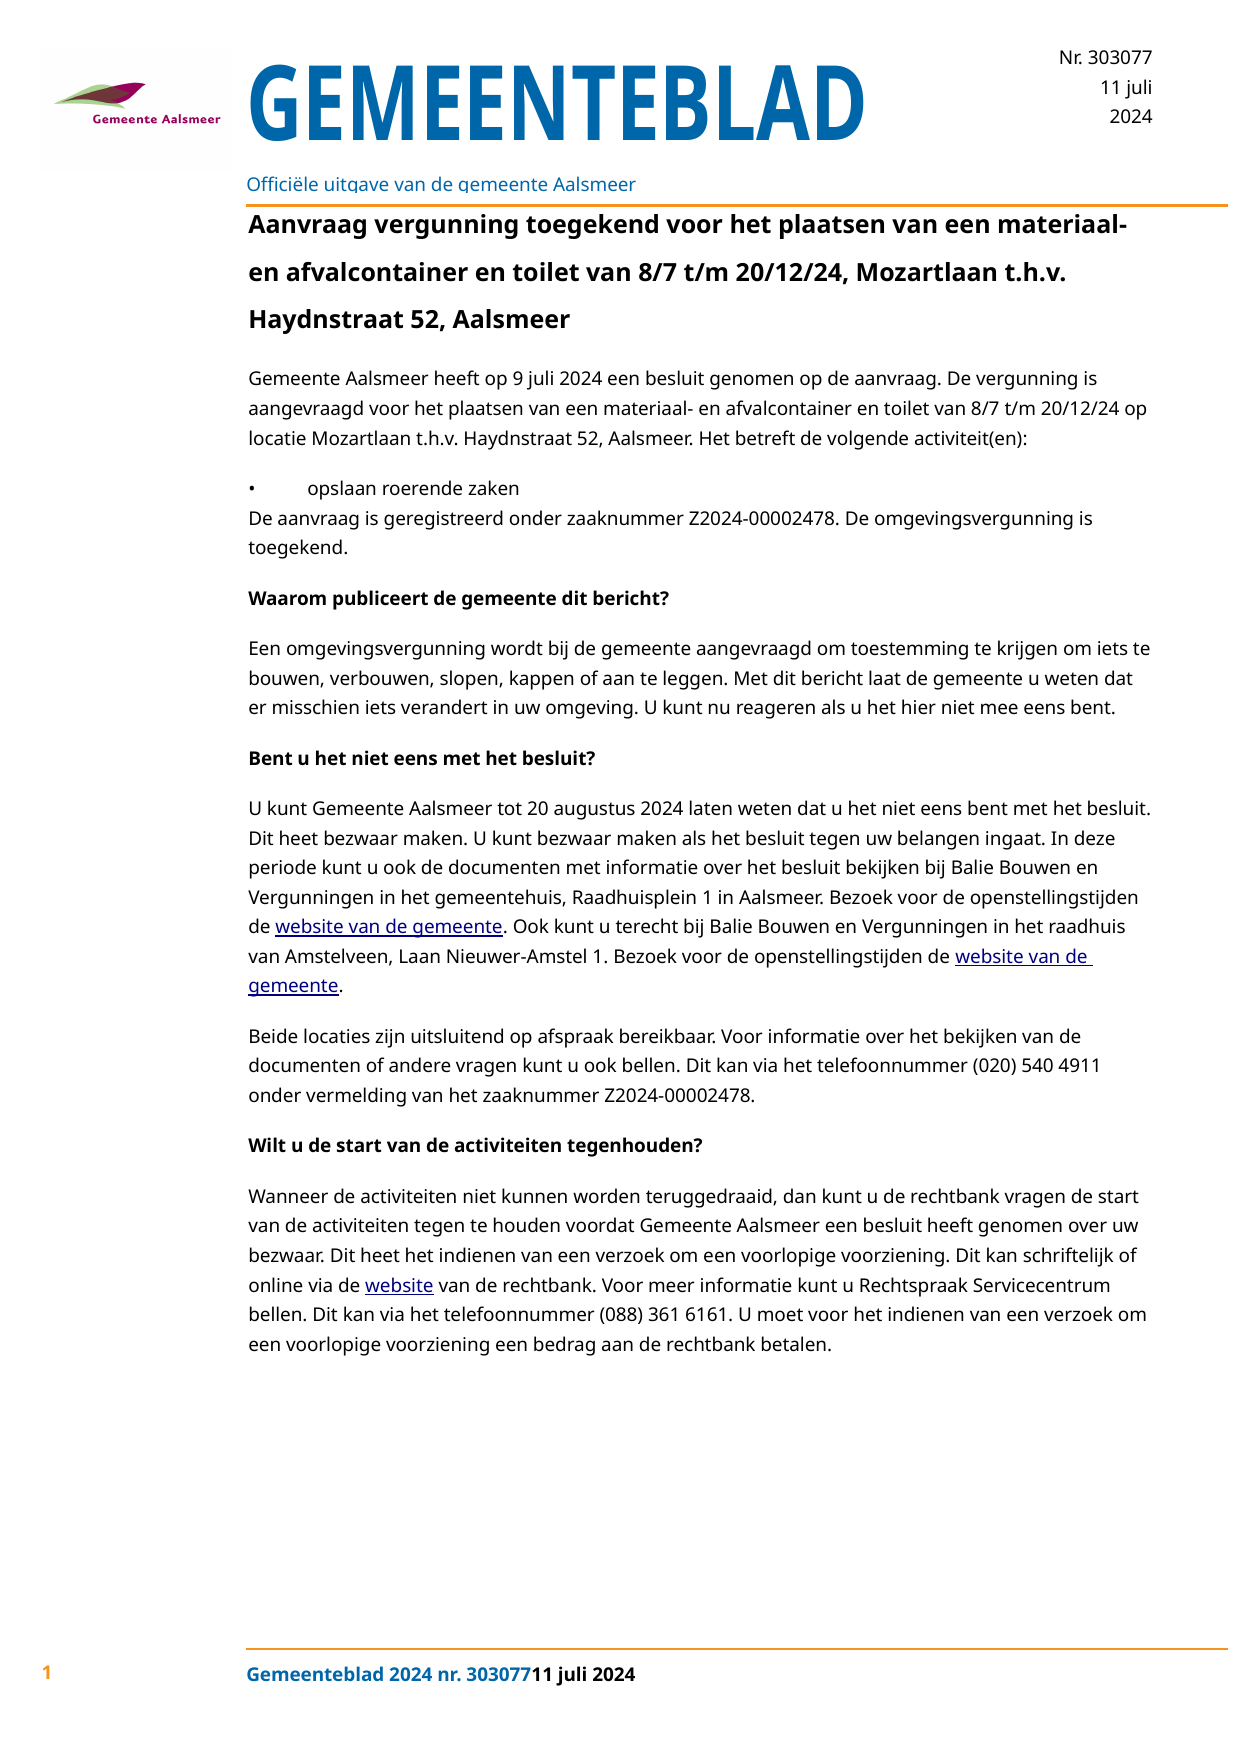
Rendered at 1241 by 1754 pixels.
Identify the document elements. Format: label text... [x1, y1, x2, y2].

picture [41, 47, 231, 172]
text Waarom publiceert de gemeente dit bericht? [248, 585, 1152, 610]
text Gemeente Aalsmeer heeft op 9 juli 2024 een besluit genomen op de aanvraag. De vergunning is aangevraagd voor het plaatsen van een materiaal- en afvalcontainer en toilet van 8/7 t/m 20/12/24 op locatie Mozartlaan t.h.v. Haydnstraat 52, Aalsmeer. Het betreft de volgende activiteit(en): [248, 366, 1152, 450]
text Aanvraag vergunning toegekend voor het plaatsen van een materiaal- en afvalcontainer en toilet van 8/7 t/m 20/12/24, Mozartlaan t.h.v. Haydnstraat 52, Aalsmeer [248, 207, 1152, 336]
text Wilt u de start van de activiteiten tegenhouden? [248, 1133, 1152, 1158]
text Een omgevingsvergunning wordt bij de gemeente aangevraagd om toestemming te krijgen om iets te bouwen, verbouwen, slopen, kappen of aan te leggen. Met dit bericht laat de gemeente u weten dat er misschien iets verandert in uw omgeving. U kunt nu reageren als u het hier niet mee eens bent. [248, 635, 1152, 720]
text Beide locaties zijn uitsluitend op afspraak bereikbaar. Voor informatie over het bekijken van de documenten of andere vragen kunt u ook bellen. Dit kan via het telefoonnummer (020) 540 4911 onder vermelding van het zaaknummer Z2024-00002478. [248, 1023, 1152, 1108]
list opslaan roerende zaken [248, 475, 1152, 501]
text U kunt Gemeente Aalsmeer tot 20 augustus 2024 laten weten dat u het niet eens bent met het besluit. Dit heet bezwaar maken. U kunt bezwaar maken als het besluit tegen uw belangen ingaat. In deze periode kunt u ook de documenten met informatie over het besluit bekijken bij Balie Bouwen en Vergunningen in het gemeentehuis, Raadhuisplein 1 in Aalsmeer. Bezoek voor de openstellingstijden de website van de gemeente. Ook kunt u terecht bij Balie Bouwen en Vergunningen in het raadhuis van Amstelveen, Laan Nieuwer-Amstel 1. Bezoek voor de openstellingstijden de website van de gemeente. [248, 795, 1152, 998]
text Bent u het niet eens met het besluit? [248, 745, 1152, 770]
text Wanneer de activiteiten niet kunnen worden teruggedraaid, dan kunt u de rechtbank vragen de start van de activiteiten tegen te houden voordat Gemeente Aalsmeer een besluit heeft genomen over uw bezwaar. Dit heet het indienen van een verzoek om een voorlopige voorziening. Dit kan schriftelijk of online via de website van de rechtbank. Voor meer informatie kunt u Rechtspraak Servicecentrum bellen. Dit kan via het telefoonnummer (088) 361 6161. U moet voor het indienen van een verzoek om een voorlopige voorziening een bedrag aan de rechtbank betalen. [248, 1183, 1152, 1357]
text De aanvraag is geregistreerd onder zaaknummer Z2024-00002478. De omgevingsvergunning is toegekend. [248, 505, 1152, 560]
